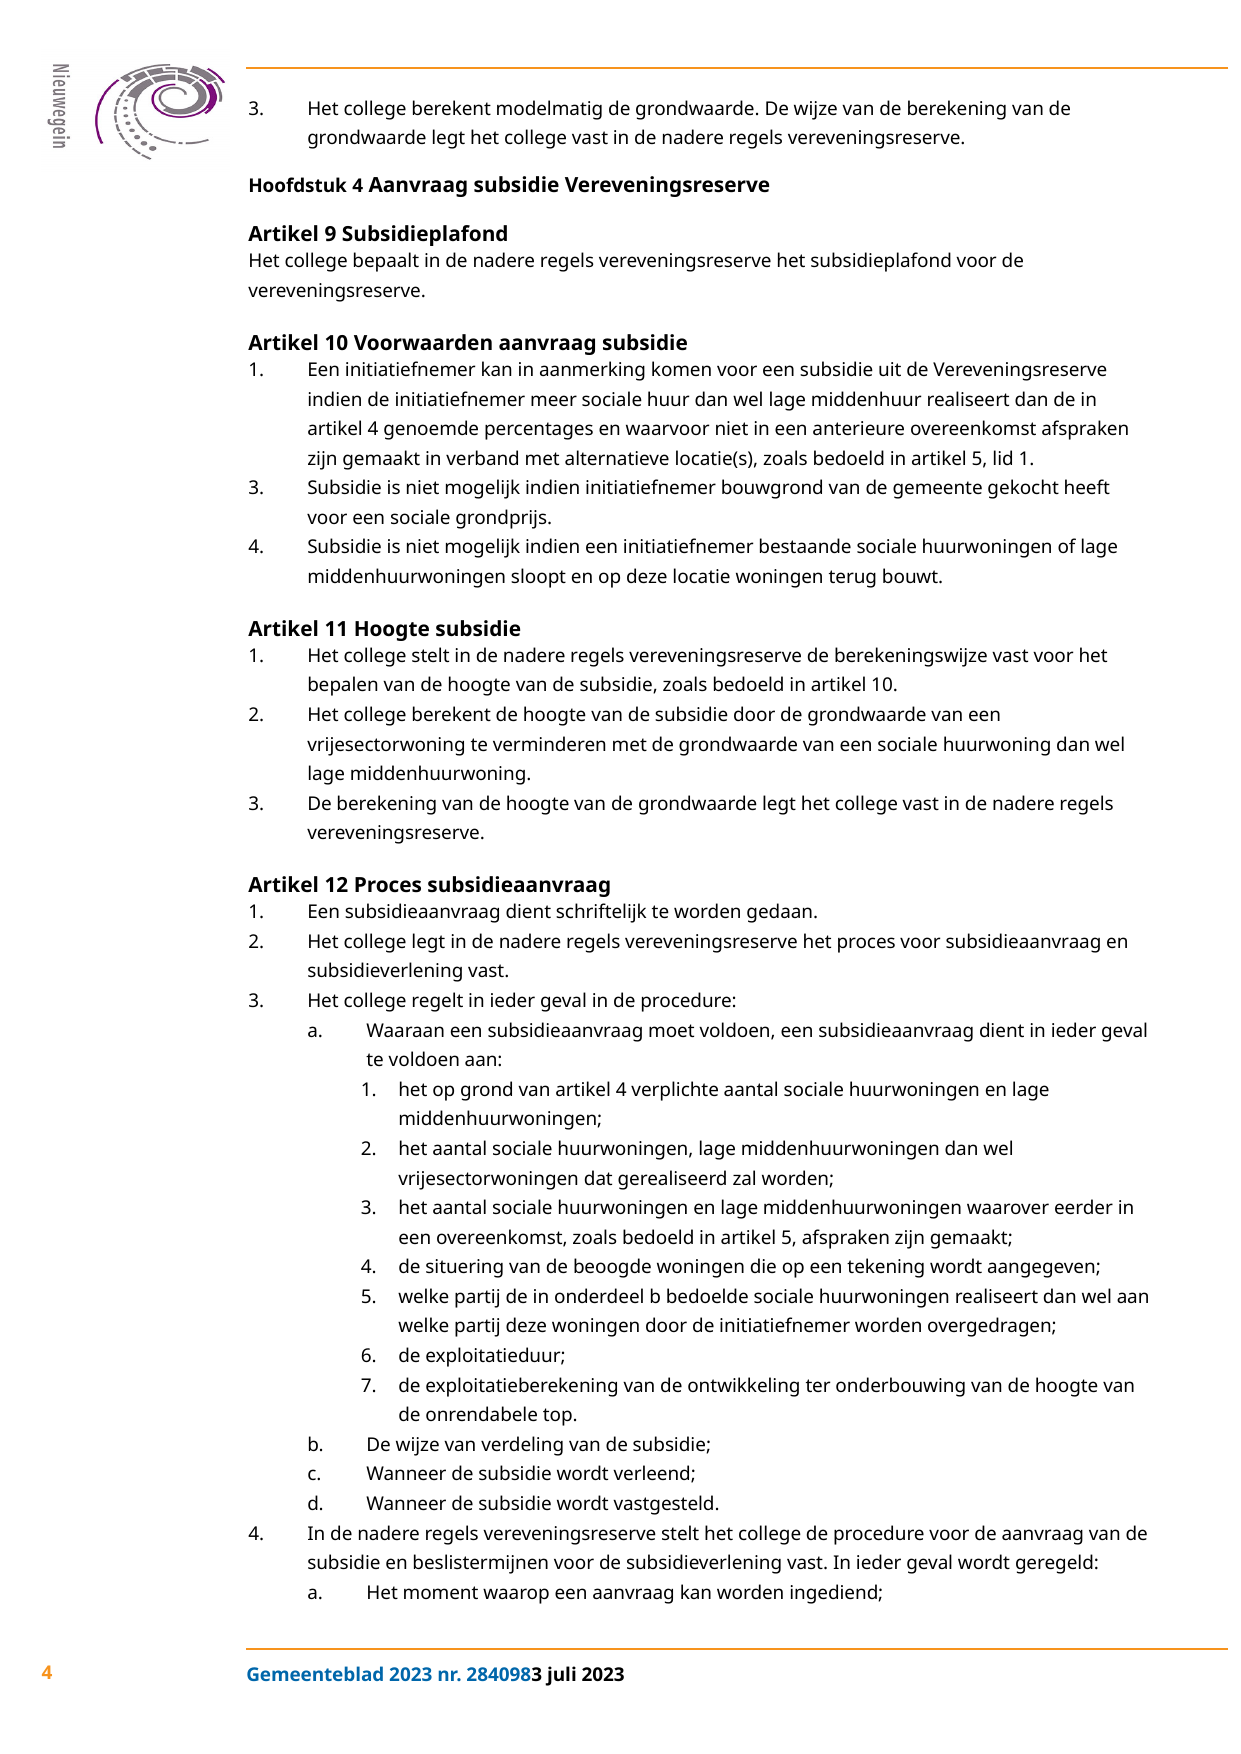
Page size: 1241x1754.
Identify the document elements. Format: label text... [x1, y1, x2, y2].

text Artikel 11 Hoogte subsidie [248, 614, 1152, 642]
list Een initiatiefnemer kan in aanmerking komen voor een subsidie uit de Vereveningsreserve indien de initiatiefnemer meer sociale huur dan wel lage middenhuur realiseert dan de in artikel 4 genoemde percentages en waarvoor niet in een anterieure overeenkomst afspraken zijn gemaakt in verband met alternatieve locatie(s), zoals bedoeld in artikel 5, lid 1. [248, 356, 1152, 471]
list Subsidie is niet mogelijk indien initiatiefnemer bouwgrond van de gemeente gekocht heeft voor een sociale grondprijs. [248, 474, 1152, 530]
list De berekening van de hoogte van de grondwaarde legt het college vast in de nadere regels vereveningsreserve. [248, 790, 1152, 845]
list Wanneer de subsidie wordt verleend; [307, 1461, 1152, 1486]
list Het college berekent modelmatig de grondwaarde. De wijze van de berekening van de grondwaarde legt het college vast in de nadere regels vereveningsreserve. [248, 95, 1152, 150]
list Het college regelt in ieder geval in de procedure: [248, 987, 1152, 1013]
list Het college stelt in de nadere regels vereveningsreserve de berekeningswijze vast voor het bepalen van de hoogte van de subsidie, zoals bedoeld in artikel 10. [248, 642, 1152, 697]
list Waaraan een subsidieaanvraag moet voldoen, een subsidieaanvraag dient in ieder geval te voldoen aan: [307, 1017, 1152, 1072]
text Het college bepaalt in de nadere regels vereveningsreserve het subsidieplafond voor de vereveningsreserve. [248, 248, 1152, 303]
list In de nadere regels vereveningsreserve stelt het college de procedure voor de aanvraag van de subsidie en beslistermijnen voor de subsidieverlening vast. In ieder geval wordt geregeld: [248, 1520, 1152, 1575]
picture [41, 47, 231, 172]
text Artikel 10 Voorwaarden aanvraag subsidie [248, 328, 1152, 356]
list het aantal sociale huurwoningen, lage middenhuurwoningen dan wel vrijesectorwoningen dat gerealiseerd zal worden; [361, 1135, 1152, 1190]
list de situering van de beoogde woningen die op een tekening wordt aangegeven; [361, 1253, 1152, 1279]
list Het college berekent de hoogte van de subsidie door de grondwaarde van een vrijesectorwoning te verminderen met de grondwaarde van een sociale huurwoning dan wel lage middenhuurwoning. [248, 701, 1152, 786]
text Artikel 12 Proces subsidieaanvraag [248, 870, 1152, 898]
list welke partij de in onderdeel b bedoelde sociale huurwoningen realiseert dan wel aan welke partij deze woningen door de initiatiefnemer worden overgedragen; [361, 1283, 1152, 1338]
list het aantal sociale huurwoningen en lage middenhuurwoningen waarover eerder in een overeenkomst, zoals bedoeld in artikel 5, afspraken zijn gemaakt; [361, 1194, 1152, 1249]
list Subsidie is niet mogelijk indien een initiatiefnemer bestaande sociale huurwoningen of lage middenhuurwoningen sloopt en op deze locatie woningen terug bouwt. [248, 534, 1152, 589]
list de exploitatieduur; [361, 1342, 1152, 1368]
list Een subsidieaanvraag dient schriftelijk te worden gedaan. [248, 898, 1152, 924]
text Artikel 9 Subsidieplafond [248, 219, 1152, 248]
text Hoofdstuk 4 Aanvraag subsidie Vereveningsreserve [248, 170, 1152, 198]
list Het college legt in de nadere regels vereveningsreserve het proces voor subsidieaanvraag en subsidieverlening vast. [248, 928, 1152, 983]
list Het moment waarop een aanvraag kan worden ingediend; [307, 1579, 1152, 1604]
list de exploitatieberekening van de ontwikkeling ter onderbouwing van de hoogte van de onrendabele top. [361, 1372, 1152, 1427]
list De wijze van verdeling van de subsidie; [307, 1431, 1152, 1457]
list het op grond van artikel 4 verplichte aantal sociale huurwoningen en lage middenhuurwoningen; [361, 1076, 1152, 1131]
list Wanneer de subsidie wordt vastgesteld. [307, 1490, 1152, 1516]
